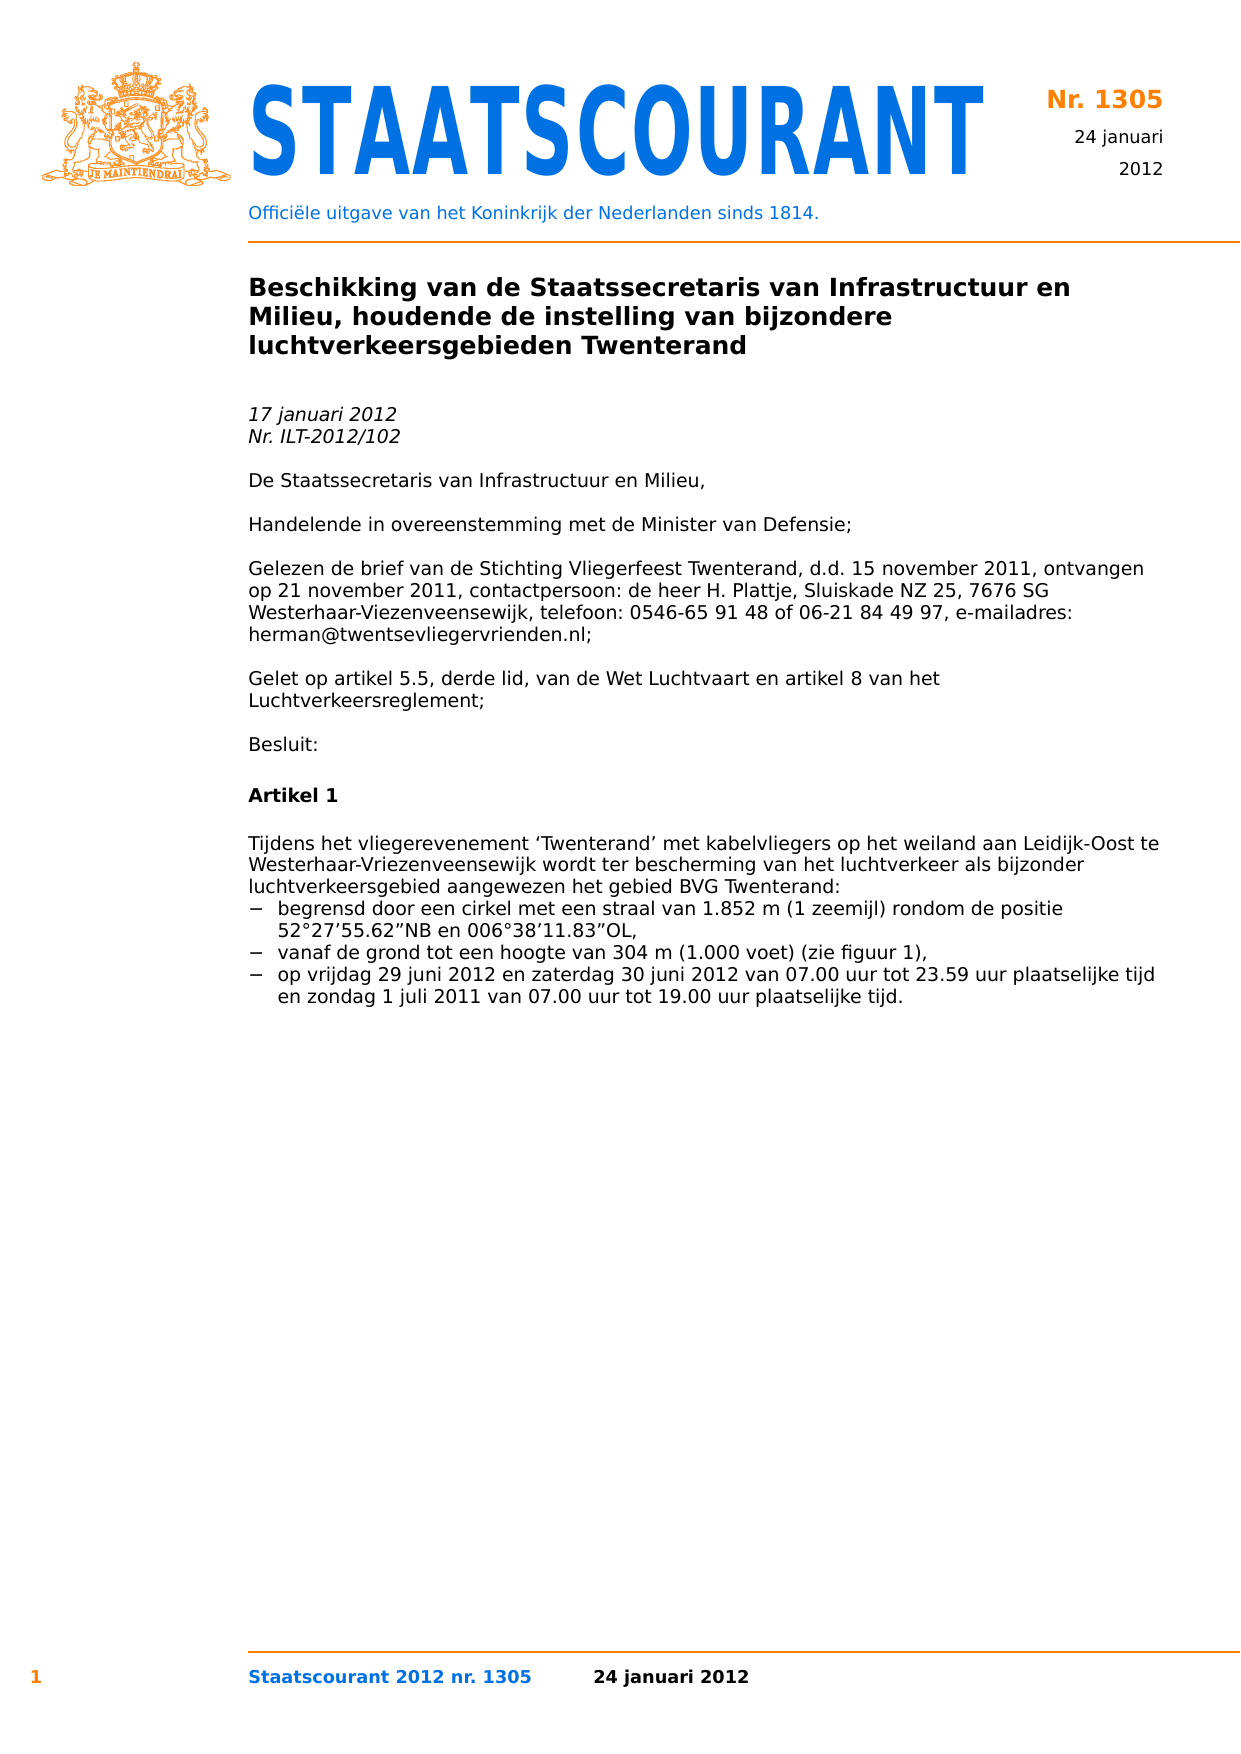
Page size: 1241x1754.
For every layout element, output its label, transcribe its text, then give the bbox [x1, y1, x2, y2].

table_header [25, 62, 248, 241]
text Besluit: [248, 733, 1163, 755]
text Nr. ILT-2012/102 [248, 426, 1163, 448]
picture [41, 62, 231, 186]
table_cell 2012 [998, 153, 1240, 203]
text − begrensd door een cirkel met een straal van 1.852 m (1 zeemijl) rondom de positie 52°27’55.62”NB en 006°38’11.83”OL, [248, 898, 1163, 942]
text − vanaf de grond tot een hoogte van 304 m (1.000 voet) (zie figuur 1), [248, 942, 1163, 964]
table_cell 24 januari [998, 121, 1240, 153]
text Gelet op artikel 5.5, derde lid, van de Wet Luchtvaart en artikel 8 van het Luchtverkeersreglement; [248, 668, 1163, 712]
text 17 januari 2012 [248, 404, 1163, 426]
text Handelende in overeenstemming met de Minister van Defensie; [248, 514, 1163, 536]
table_header Nr. 1305 [998, 62, 1240, 121]
table_cell Officiële uitgave van het Koninkrijk der Nederlanden sinds 1814. [248, 203, 1240, 241]
subtitle Artikel 1 [248, 785, 1163, 807]
table_header STAATSCOURANT [248, 62, 998, 203]
subtitle Beschikking van de Staatssecretaris van Infrastructuur en Milieu, houdende de instelling van bijzondere luchtverkeersgebieden Twenterand [248, 273, 1163, 361]
text Tijdens het vliegerevenement ‘Twenterand’ met kabelvliegers op het weiland aan Leidijk-Oost te Westerhaar-Vriezenveensewijk wordt ter bescherming van het luchtverkeer als bijzonder luchtverkeersgebied aangewezen het gebied BVG Twenterand: [248, 832, 1163, 898]
text − op vrijdag 29 juni 2012 en zaterdag 30 juni 2012 van 07.00 uur tot 23.59 uur plaatselijke tijd en zondag 1 juli 2011 van 07.00 uur tot 19.00 uur plaatselijke tijd. [248, 964, 1163, 1008]
text De Staatssecretaris van Infrastructuur en Milieu, [248, 470, 1163, 492]
text Gelezen de brief van de Stichting Vliegerfeest Twenterand, d.d. 15 november 2011, ontvangen op 21 november 2011, contactpersoon: de heer H. Plattje, Sluiskade NZ 25, 7676 SG Westerhaar-Viezenveensewijk, telefoon: 0546-65 91 48 of 06-21 84 49 97, e-mailadres: herman@twentsevliegervrienden.nl; [248, 558, 1163, 646]
